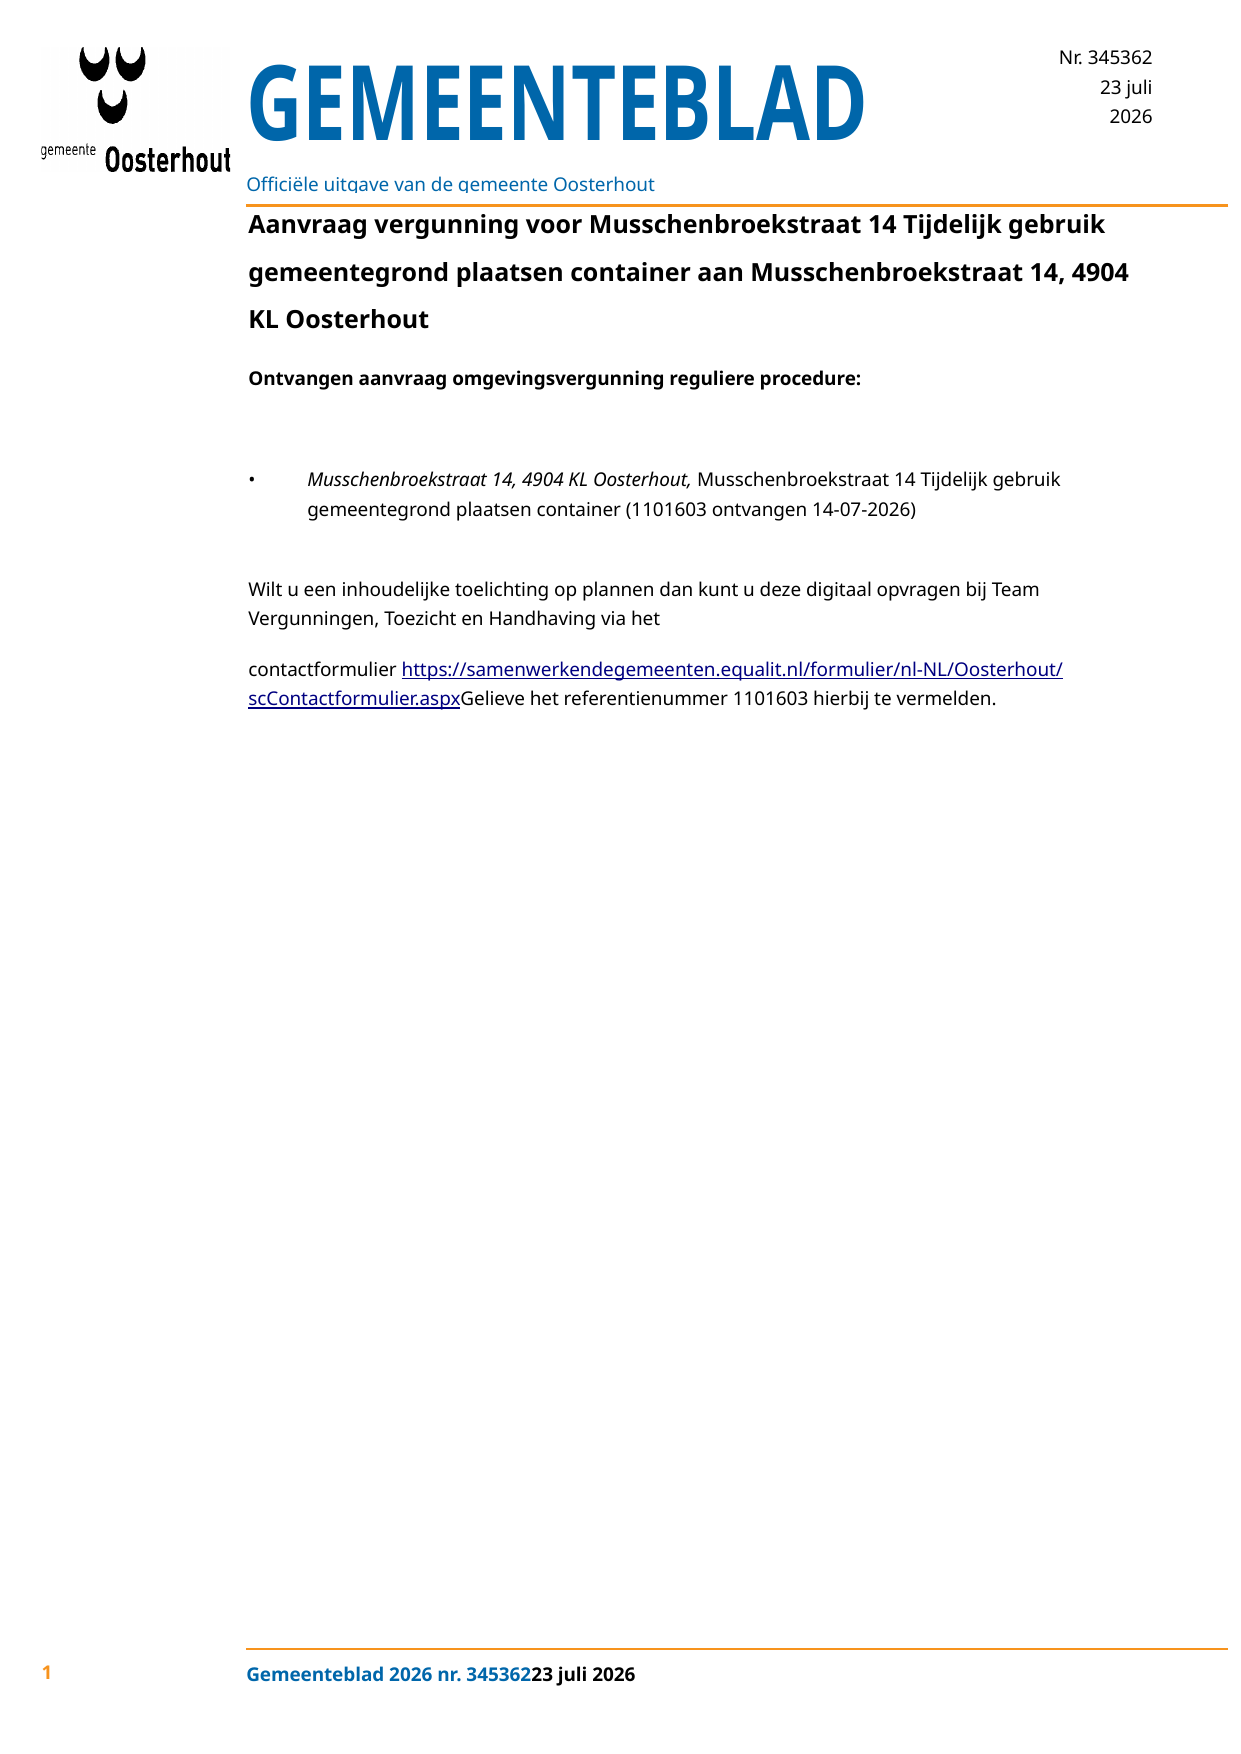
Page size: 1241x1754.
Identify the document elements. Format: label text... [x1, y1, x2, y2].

picture [41, 47, 231, 172]
text Wilt u een inhoudelijke toelichting op plannen dan kunt u deze digitaal opvragen bij Team Vergunningen, Toezicht en Handhaving via het [248, 576, 1152, 631]
list Musschenbroekstraat 14, 4904 KL Oosterhout, Musschenbroekstraat 14 Tijdelijk gebruik gemeentegrond plaatsen container (1101603 ontvangen 14-07-2026) [248, 466, 1152, 522]
text contactformulier https://samenwerkendegemeenten.equalit.nl/formulier/nl-NL/Oosterhout/scContactformulier.aspxGelieve het referentienummer 1101603 hierbij te vermelden. [248, 656, 1152, 711]
text Ontvangen aanvraag omgevingsvergunning reguliere procedure: [248, 366, 1152, 391]
text Aanvraag vergunning voor Musschenbroekstraat 14 Tijdelijk gebruik gemeentegrond plaatsen container aan Musschenbroekstraat 14, 4904 KL Oosterhout [248, 207, 1152, 336]
